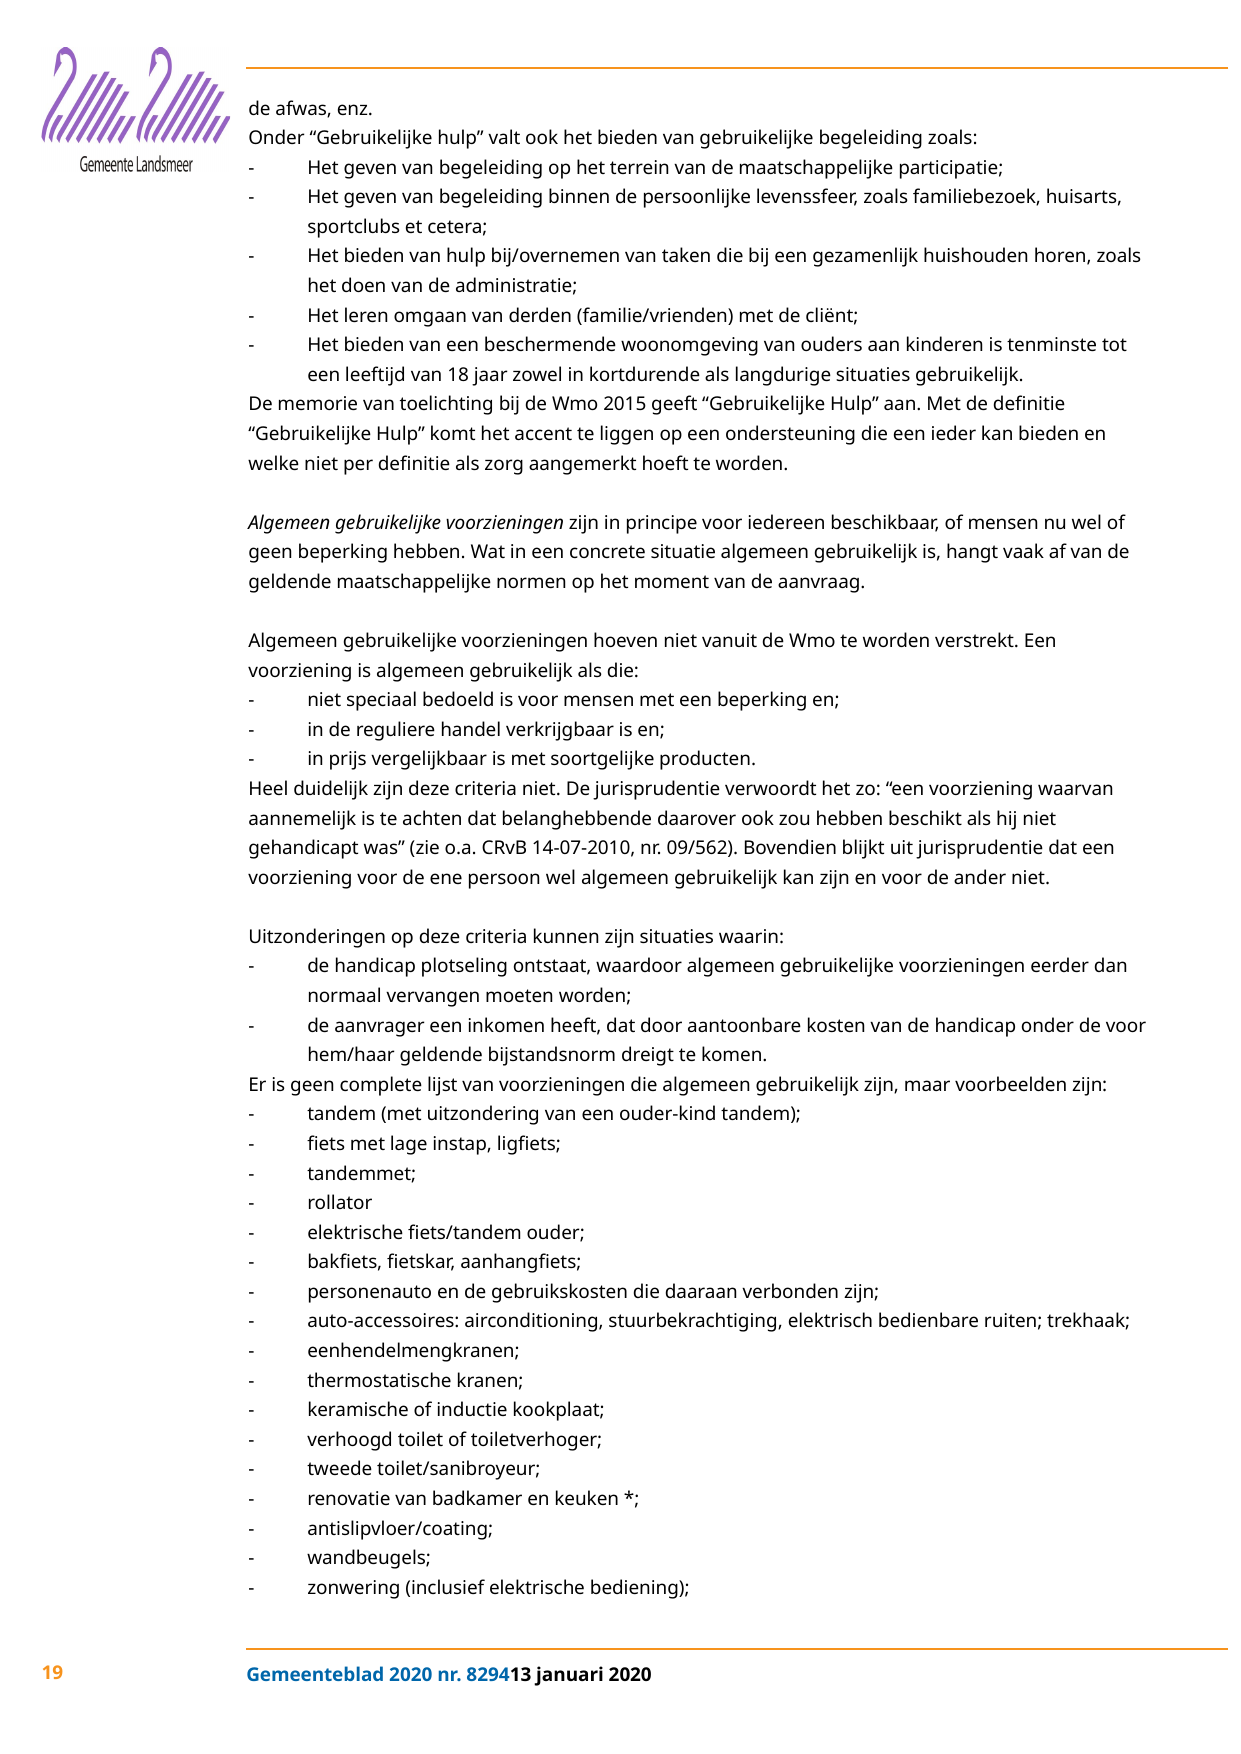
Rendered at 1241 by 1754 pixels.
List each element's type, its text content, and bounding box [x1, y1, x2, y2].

list Het bieden van een beschermende woonomgeving van ouders aan kinderen is tenminste tot een leeftijd van 18 jaar zowel in kortdurende als langdurige situaties gebruikelijk. [248, 331, 1152, 387]
text Onder “Gebruikelijke hulp” valt ook het bieden van gebruikelijke begeleiding zoals: [248, 124, 1152, 150]
list rollator [248, 1189, 1152, 1215]
text Algemeen gebruikelijke voorzieningen hoeven niet vanuit de Wmo te worden verstrekt. Een voorziening is algemeen gebruikelijk als die: [248, 627, 1152, 683]
list elektrische fiets/tandem ouder; [248, 1219, 1152, 1245]
text Er is geen complete lijst van voorzieningen die algemeen gebruikelijk zijn, maar voorbeelden zijn: [248, 1071, 1152, 1097]
list tweede toilet/sanibroyeur; [248, 1456, 1152, 1481]
list Het geven van begeleiding binnen de persoonlijke levenssfeer, zoals familiebezoek, huisarts, sportclubs et cetera; [248, 183, 1152, 239]
list personenauto en de gebruikskosten die daaraan verbonden zijn; [248, 1278, 1152, 1304]
list fiets met lage instap, ligfiets; [248, 1130, 1152, 1156]
list Het geven van begeleiding op het terrein van de maatschappelijke participatie; [248, 154, 1152, 180]
list thermostatische kranen; [248, 1367, 1152, 1393]
list de aanvrager een inkomen heeft, dat door aantoonbare kosten van de handicap onder de voor hem/haar geldende bijstandsnorm dreigt te komen. [248, 1012, 1152, 1067]
text de afwas, enz. [248, 95, 1152, 121]
list in prijs vergelijkbaar is met soortgelijke producten. [248, 746, 1152, 771]
picture [41, 47, 231, 172]
list niet speciaal bedoeld is voor mensen met een beperking en; [248, 686, 1152, 712]
list verhoogd toilet of toiletverhoger; [248, 1426, 1152, 1452]
list wandbeugels; [248, 1544, 1152, 1570]
text Heel duidelijk zijn deze criteria niet. De jurisprudentie verwoordt het zo: “een voorziening waarvan aannemelijk is te achten dat belanghebbende daarover ook zou hebben beschikt als hij niet gehandicapt was” (zie o.a. CRvB 14-07-2010, nr. 09/562). Bovendien blijkt uit jurisprudentie dat een voorziening voor de ene persoon wel algemeen gebruikelijk kan zijn en voor de ander niet. [248, 775, 1152, 890]
list eenhendelmengkranen; [248, 1337, 1152, 1363]
list antislipvloer/coating; [248, 1515, 1152, 1541]
list Het leren omgaan van derden (familie/vrienden) met de cliënt; [248, 302, 1152, 328]
text De memorie van toelichting bij de Wmo 2015 geeft “Gebruikelijke Hulp” aan. Met de definitie “Gebruikelijke Hulp” komt het accent te liggen op een ondersteuning die een ieder kan bieden en welke niet per definitie als zorg aangemerkt hoeft te worden. [248, 391, 1152, 476]
list renovatie van badkamer en keuken *; [248, 1485, 1152, 1511]
list auto-accessoires: airconditioning, stuurbekrachtiging, elektrisch bedienbare ruiten; trekhaak; [248, 1308, 1152, 1333]
list bakfiets, fietskar, aanhangfiets; [248, 1248, 1152, 1274]
list zonwering (inclusief elektrische bediening); [248, 1574, 1152, 1600]
list tandemmet; [248, 1160, 1152, 1186]
text Uitzonderingen op deze criteria kunnen zijn situaties waarin: [248, 923, 1152, 949]
list de handicap plotseling ontstaat, waardoor algemeen gebruikelijke voorzieningen eerder dan normaal vervangen moeten worden; [248, 953, 1152, 1008]
list in de reguliere handel verkrijgbaar is en; [248, 716, 1152, 742]
list keramische of inductie kookplaat; [248, 1396, 1152, 1422]
list tandem (met uitzondering van een ouder-kind tandem); [248, 1101, 1152, 1126]
text Algemeen gebruikelijke voorzieningen zijn in principe voor iedereen beschikbaar, of mensen nu wel of geen beperking hebben. Wat in een concrete situatie algemeen gebruikelijk is, hangt vaak af van de geldende maatschappelijke normen op het moment van de aanvraag. [248, 509, 1152, 594]
list Het bieden van hulp bij/overnemen van taken die bij een gezamenlijk huishouden horen, zoals het doen van de administratie; [248, 243, 1152, 298]
